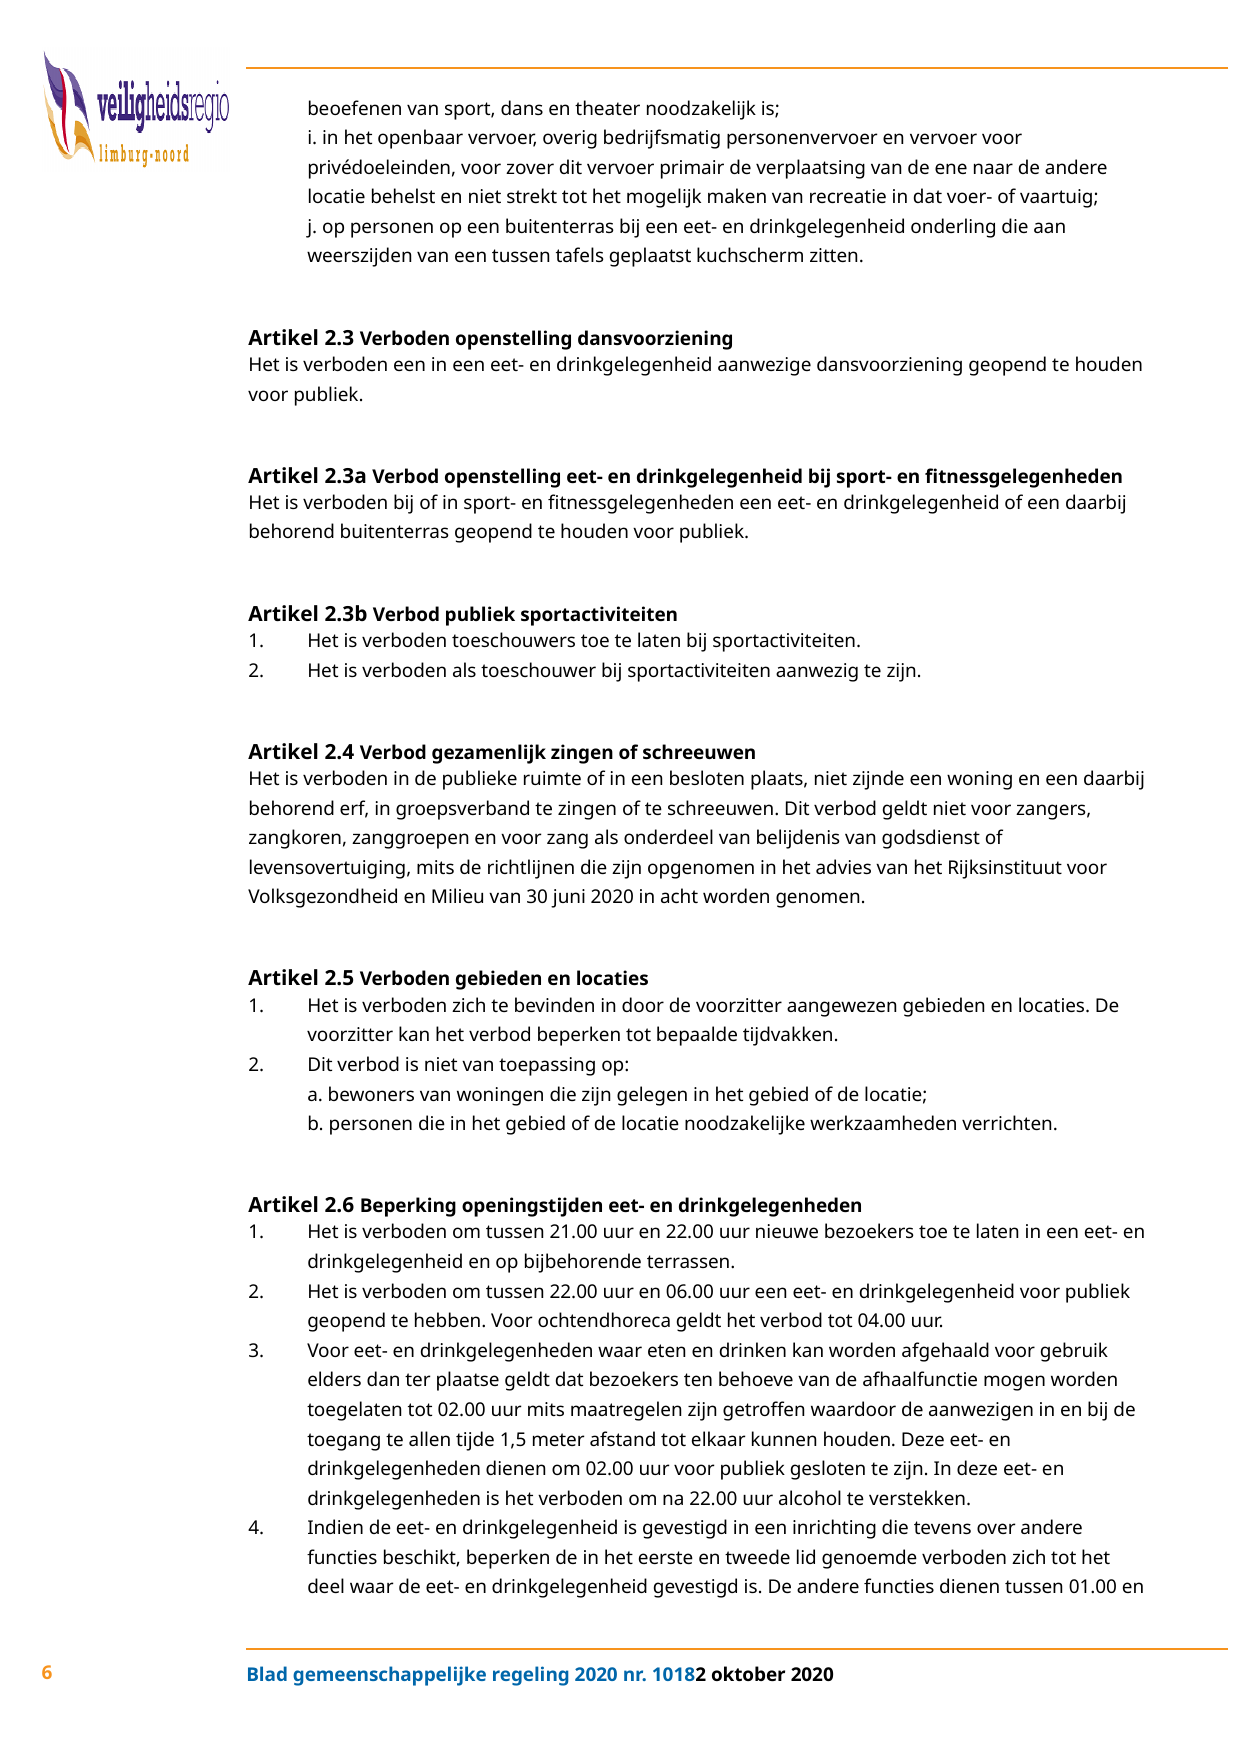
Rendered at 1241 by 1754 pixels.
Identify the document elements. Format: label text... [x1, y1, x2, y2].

text Het is verboden een in een eet- en drinkgelegenheid aanwezige dansvoorziening geopend te houden voor publiek. [248, 351, 1152, 406]
list beoefenen van sport, dans en theater noodzakelijk is; [248, 95, 1152, 121]
picture [41, 47, 231, 172]
text Artikel 2.3 Verboden openstelling dansvoorziening [248, 323, 1152, 351]
list j. op personen op een buitenterras bij een eet- en drinkgelegenheid onderling die aan weerszijden van een tussen tafels geplaatst kuchscherm zitten. [248, 213, 1152, 268]
text Het is verboden in de publieke ruimte of in een besloten plaats, niet zijnde een woning en een daarbij behorend erf, in groepsverband te zingen of te schreeuwen. Dit verbod geldt niet voor zangers, zangkoren, zanggroepen en voor zang als onderdeel van belijdenis van godsdienst of levensovertuiging, mits de richtlijnen die zijn opgenomen in het advies van het Rijksinstituut voor Volksgezondheid en Milieu van 30 juni 2020 in acht worden genomen. [248, 765, 1152, 909]
list Het is verboden als toeschouwer bij sportactiviteiten aanwezig te zijn. [248, 657, 1152, 682]
list b. personen die in het gebied of de locatie noodzakelijke werkzaamheden verrichten. [248, 1110, 1152, 1136]
text Artikel 2.5 Verboden gebieden en locaties [248, 963, 1152, 992]
text Artikel 2.3b Verbod publiek sportactiviteiten [248, 599, 1152, 627]
list Indien de eet- en drinkgelegenheid is gevestigd in een inrichting die tevens over andere functies beschikt, beperken de in het eerste en tweede lid genoemde verboden zich tot het deel waar de eet- en drinkgelegenheid gevestigd is. De andere functies dienen tussen 01.00 en [248, 1514, 1152, 1599]
list a. bewoners van woningen die zijn gelegen in het gebied of de locatie; [248, 1081, 1152, 1106]
text Het is verboden bij of in sport- en fitnessgelegenheden een eet- en drinkgelegenheid of een daarbij behorend buitenterras geopend te houden voor publiek. [248, 489, 1152, 544]
list Dit verbod is niet van toepassing op: [248, 1051, 1152, 1077]
list Het is verboden toeschouwers toe te laten bij sportactiviteiten. [248, 627, 1152, 653]
list Voor eet- en drinkgelegenheden waar eten en drinken kan worden afgehaald voor gebruik elders dan ter plaatse geldt dat bezoekers ten behoeve van de afhaalfunctie mogen worden toegelaten tot 02.00 uur mits maatregelen zijn getroffen waardoor de aanwezigen in en bij de toegang te allen tijde 1,5 meter afstand tot elkaar kunnen houden. Deze eet- en drinkgelegenheden dienen om 02.00 uur voor publiek gesloten te zijn. In deze eet- en drinkgelegenheden is het verboden om na 22.00 uur alcohol te verstekken. [248, 1337, 1152, 1511]
text Artikel 2.6 Beperking openingstijden eet- en drinkgelegenheden [248, 1190, 1152, 1219]
text Artikel 2.4 Verbod gezamenlijk zingen of schreeuwen [248, 737, 1152, 765]
list Het is verboden om tussen 22.00 uur en 06.00 uur een eet- en drinkgelegenheid voor publiek geopend te hebben. Voor ochtendhoreca geldt het verbod tot 04.00 uur. [248, 1278, 1152, 1333]
list Het is verboden zich te bevinden in door de voorzitter aangewezen gebieden en locaties. De voorzitter kan het verbod beperken tot bepaalde tijdvakken. [248, 992, 1152, 1047]
list i. in het openbaar vervoer, overig bedrijfsmatig personenvervoer en vervoer voor privédoeleinden, voor zover dit vervoer primair de verplaatsing van de ene naar de andere locatie behelst en niet strekt tot het mogelijk maken van recreatie in dat voer- of vaartuig; [248, 124, 1152, 209]
list Het is verboden om tussen 21.00 uur en 22.00 uur nieuwe bezoekers toe te laten in een eet- en drinkgelegenheid en op bijbehorende terrassen. [248, 1219, 1152, 1274]
text Artikel 2.3a Verbod openstelling eet- en drinkgelegenheid bij sport- en fitnessgelegenheden [248, 461, 1152, 489]
